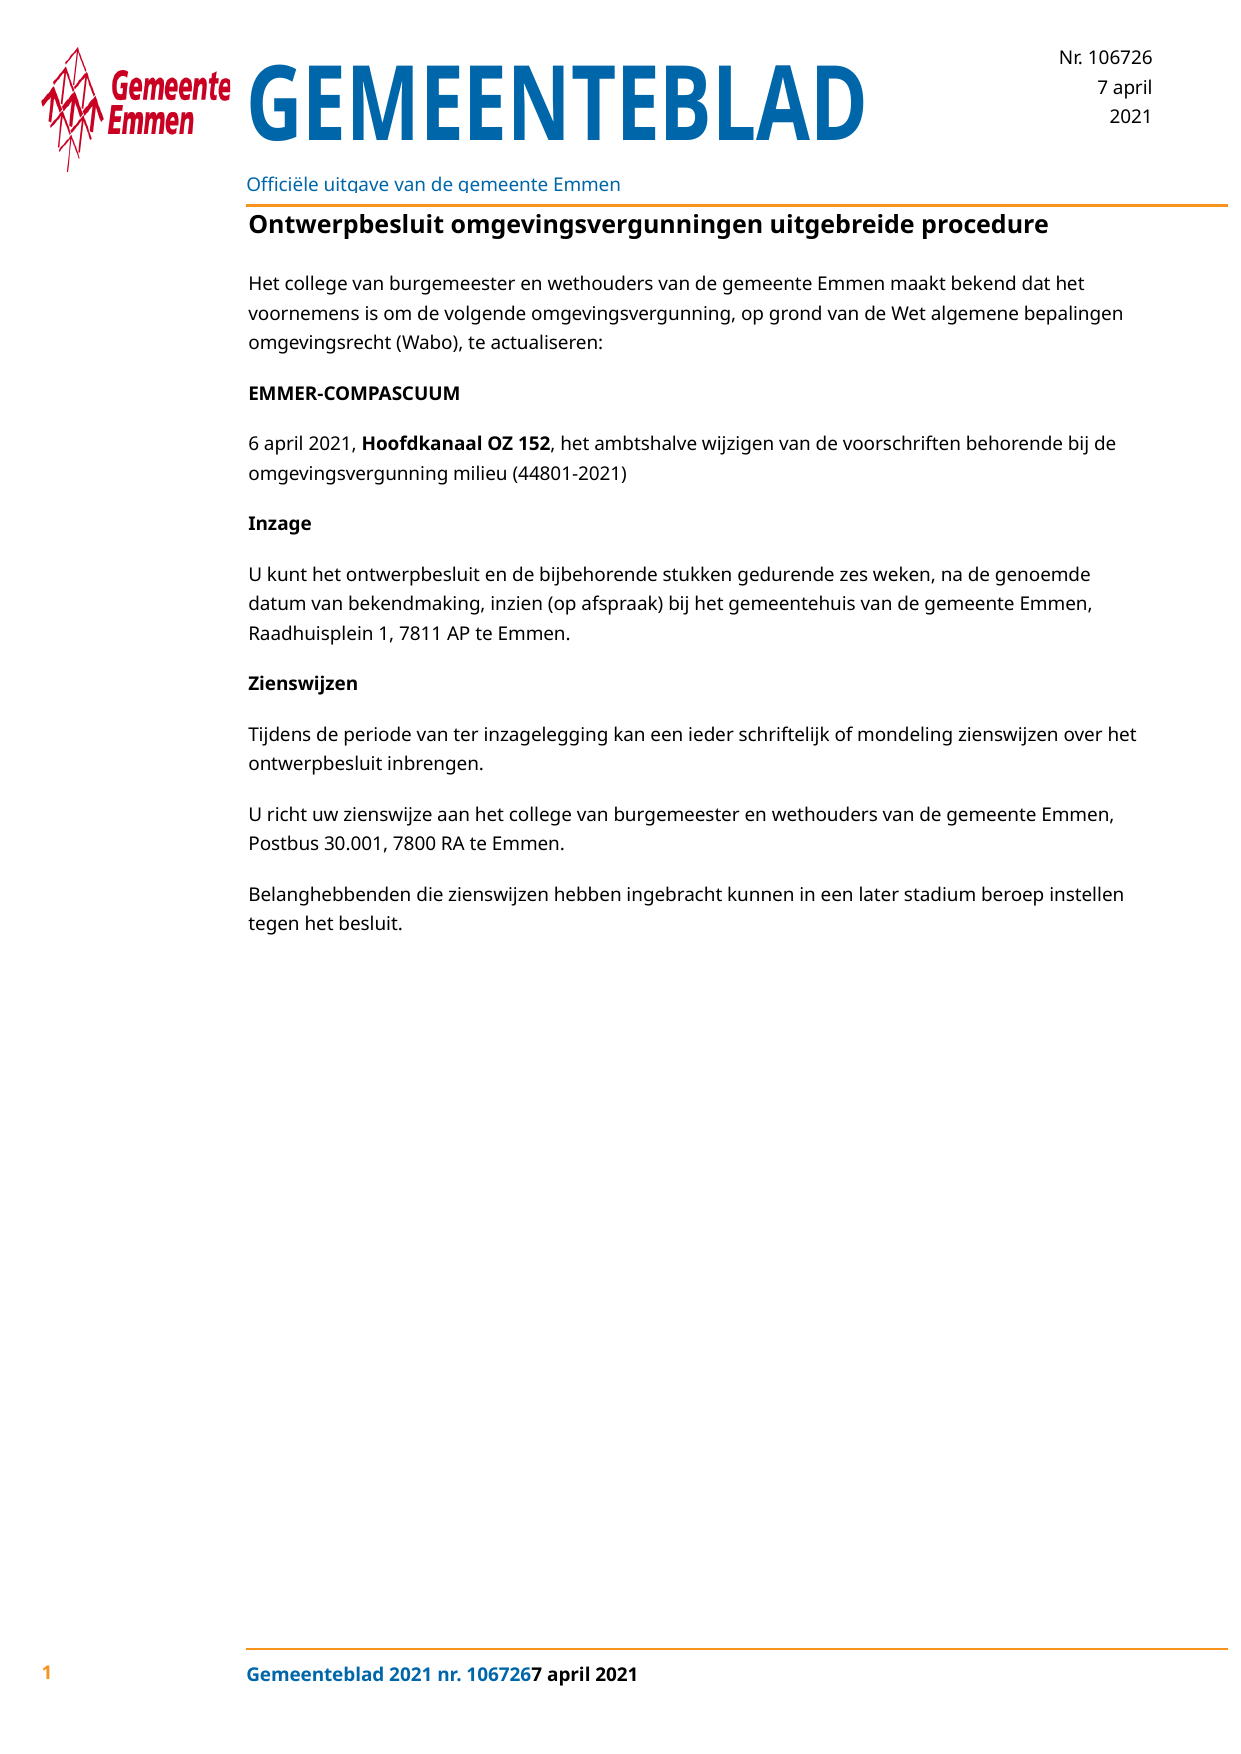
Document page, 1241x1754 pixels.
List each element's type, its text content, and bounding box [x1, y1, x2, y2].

text Inzage [248, 510, 1152, 536]
text Ontwerpbesluit omgevingsvergunningen uitgebreide procedure [248, 207, 1152, 241]
text Het college van burgemeester en wethouders van de gemeente Emmen maakt bekend dat het voornemens is om de volgende omgevingsvergunning, op grond van de Wet algemene bepalingen omgevingsrecht (Wabo), te actualiseren: [248, 270, 1152, 355]
text 6 april 2021, Hoofdkanaal OZ 152, het ambtshalve wijzigen van de voorschriften behorende bij de omgevingsvergunning milieu (44801-2021) [248, 430, 1152, 486]
text Tijdens de periode van ter inzagelegging kan een ieder schriftelijk of mondeling zienswijzen over het ontwerpbesluit inbrengen. [248, 721, 1152, 776]
text Belanghebbenden die zienswijzen hebben ingebracht kunnen in een later stadium beroep instellen tegen het besluit. [248, 881, 1152, 936]
text U kunt het ontwerpbesluit en de bijbehorende stukken gedurende zes weken, na de genoemde datum van bekendmaking, inzien (op afspraak) bij het gemeentehuis van de gemeente Emmen, Raadhuisplein 1, 7811 AP te Emmen. [248, 561, 1152, 646]
text U richt uw zienswijze aan het college van burgemeester en wethouders van de gemeente Emmen, Postbus 30.001, 7800 RA te Emmen. [248, 801, 1152, 856]
picture [41, 47, 231, 172]
text Zienswijzen [248, 670, 1152, 696]
text EMMER-COMPASCUUM [248, 380, 1152, 406]
